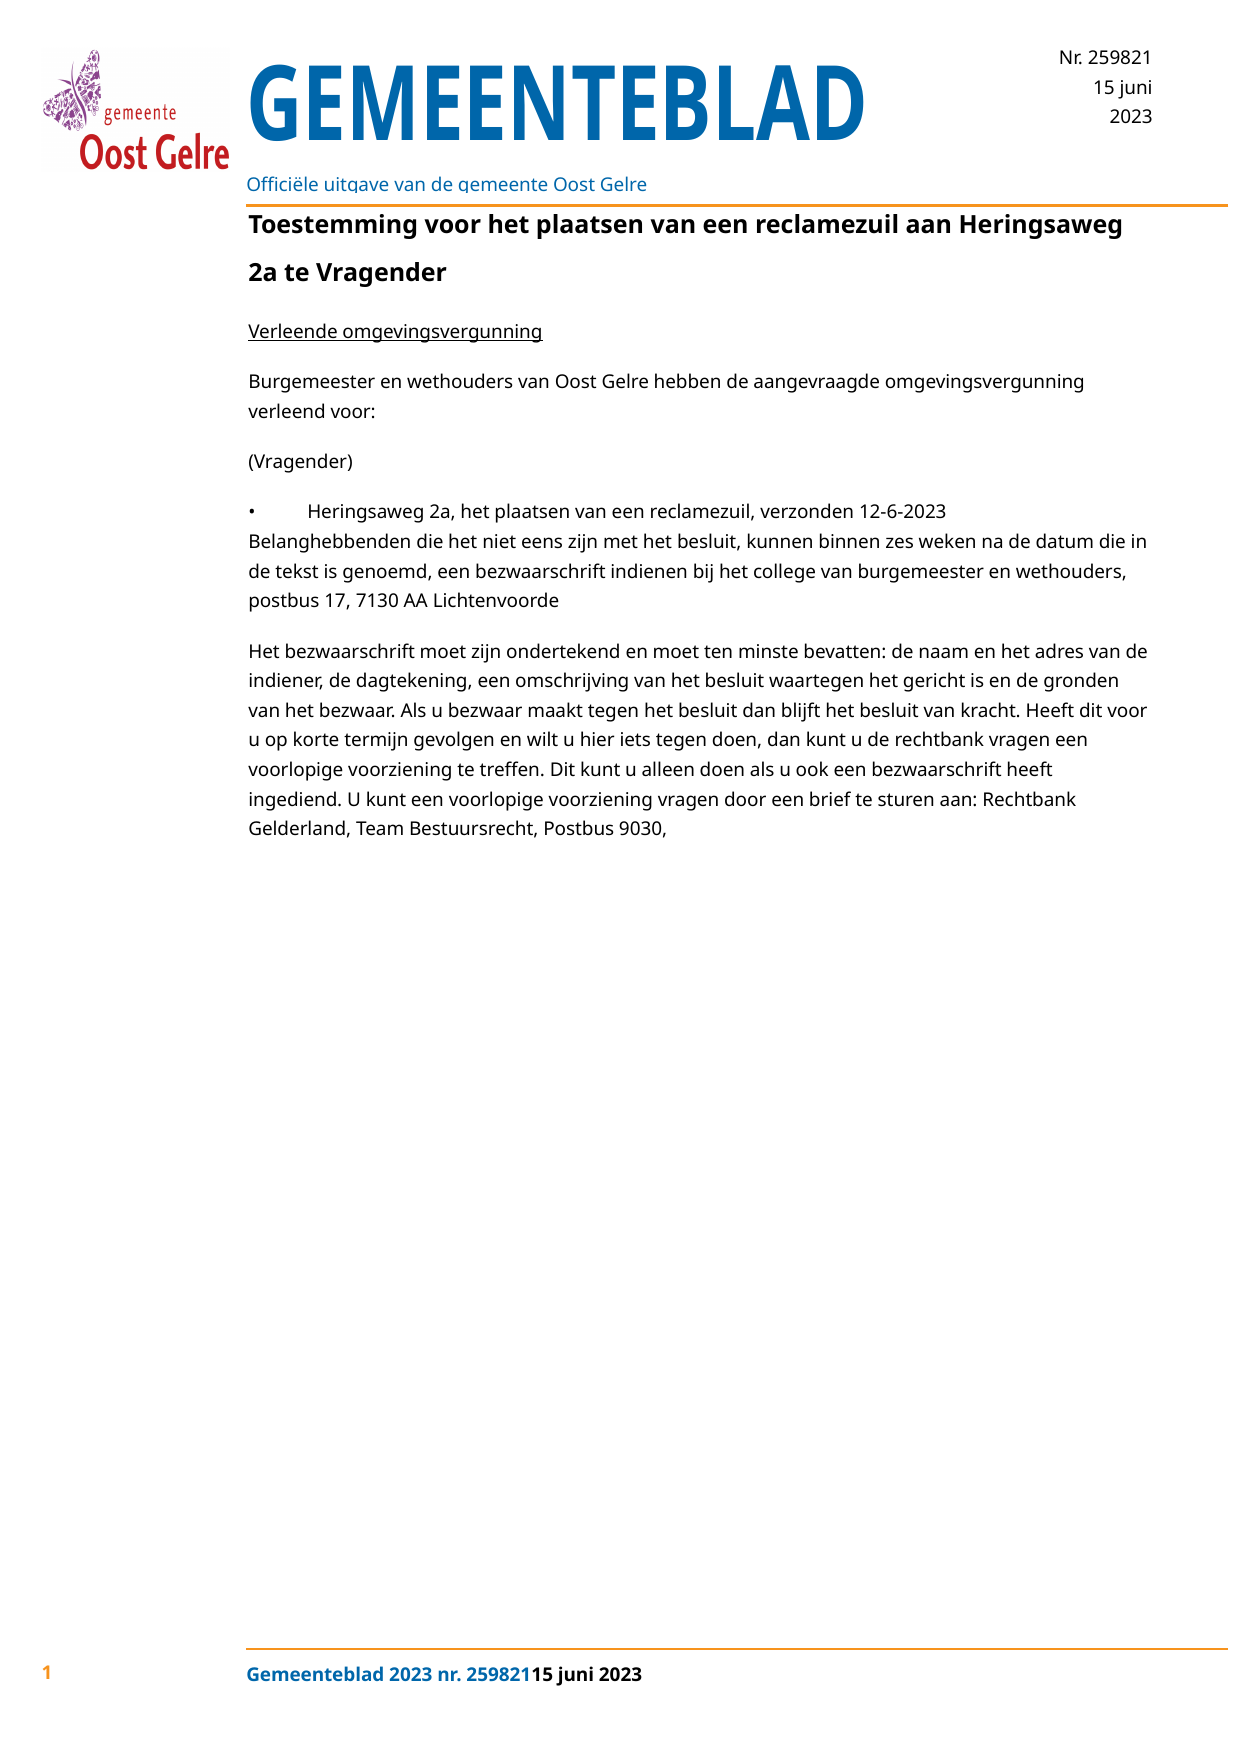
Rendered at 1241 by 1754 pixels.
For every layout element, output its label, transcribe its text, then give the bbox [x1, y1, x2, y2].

text Verleende omgevingsvergunning [248, 318, 1152, 344]
text Burgemeester en wethouders van Oost Gelre hebben de aangevraagde omgevingsvergunning verleend voor: [248, 368, 1152, 424]
text Belanghebbenden die het niet eens zijn met het besluit, kunnen binnen zes weken na de datum die in de tekst is genoemd, een bezwaarschrift indienen bij het college van burgemeester en wethouders, postbus 17, 7130 AA Lichtenvoorde [248, 528, 1152, 613]
list Heringsaweg 2a, het plaatsen van een reclamezuil, verzonden 12-6-2023 [248, 499, 1152, 524]
picture [41, 47, 231, 172]
text (Vragender) [248, 448, 1152, 474]
text Het bezwaarschrift moet zijn ondertekend en moet ten minste bevatten: de naam en het adres van de indiener, de dagtekening, een omschrijving van het besluit waartegen het gericht is en de gronden van het bezwaar. Als u bezwaar maakt tegen het besluit dan blijft het besluit van kracht. Heeft dit voor u op korte termijn gevolgen en wilt u hier iets tegen doen, dan kunt u de rechtbank vragen een voorlopige voorziening te treffen. Dit kunt u alleen doen als u ook een bezwaarschrift heeft ingediend. U kunt een voorlopige voorziening vragen door een brief te sturen aan: Rechtbank Gelderland, Team Bestuursrecht, Postbus 9030, [248, 638, 1152, 841]
text Toestemming voor het plaatsen van een reclamezuil aan Heringsaweg 2a te Vragender [248, 207, 1152, 288]
